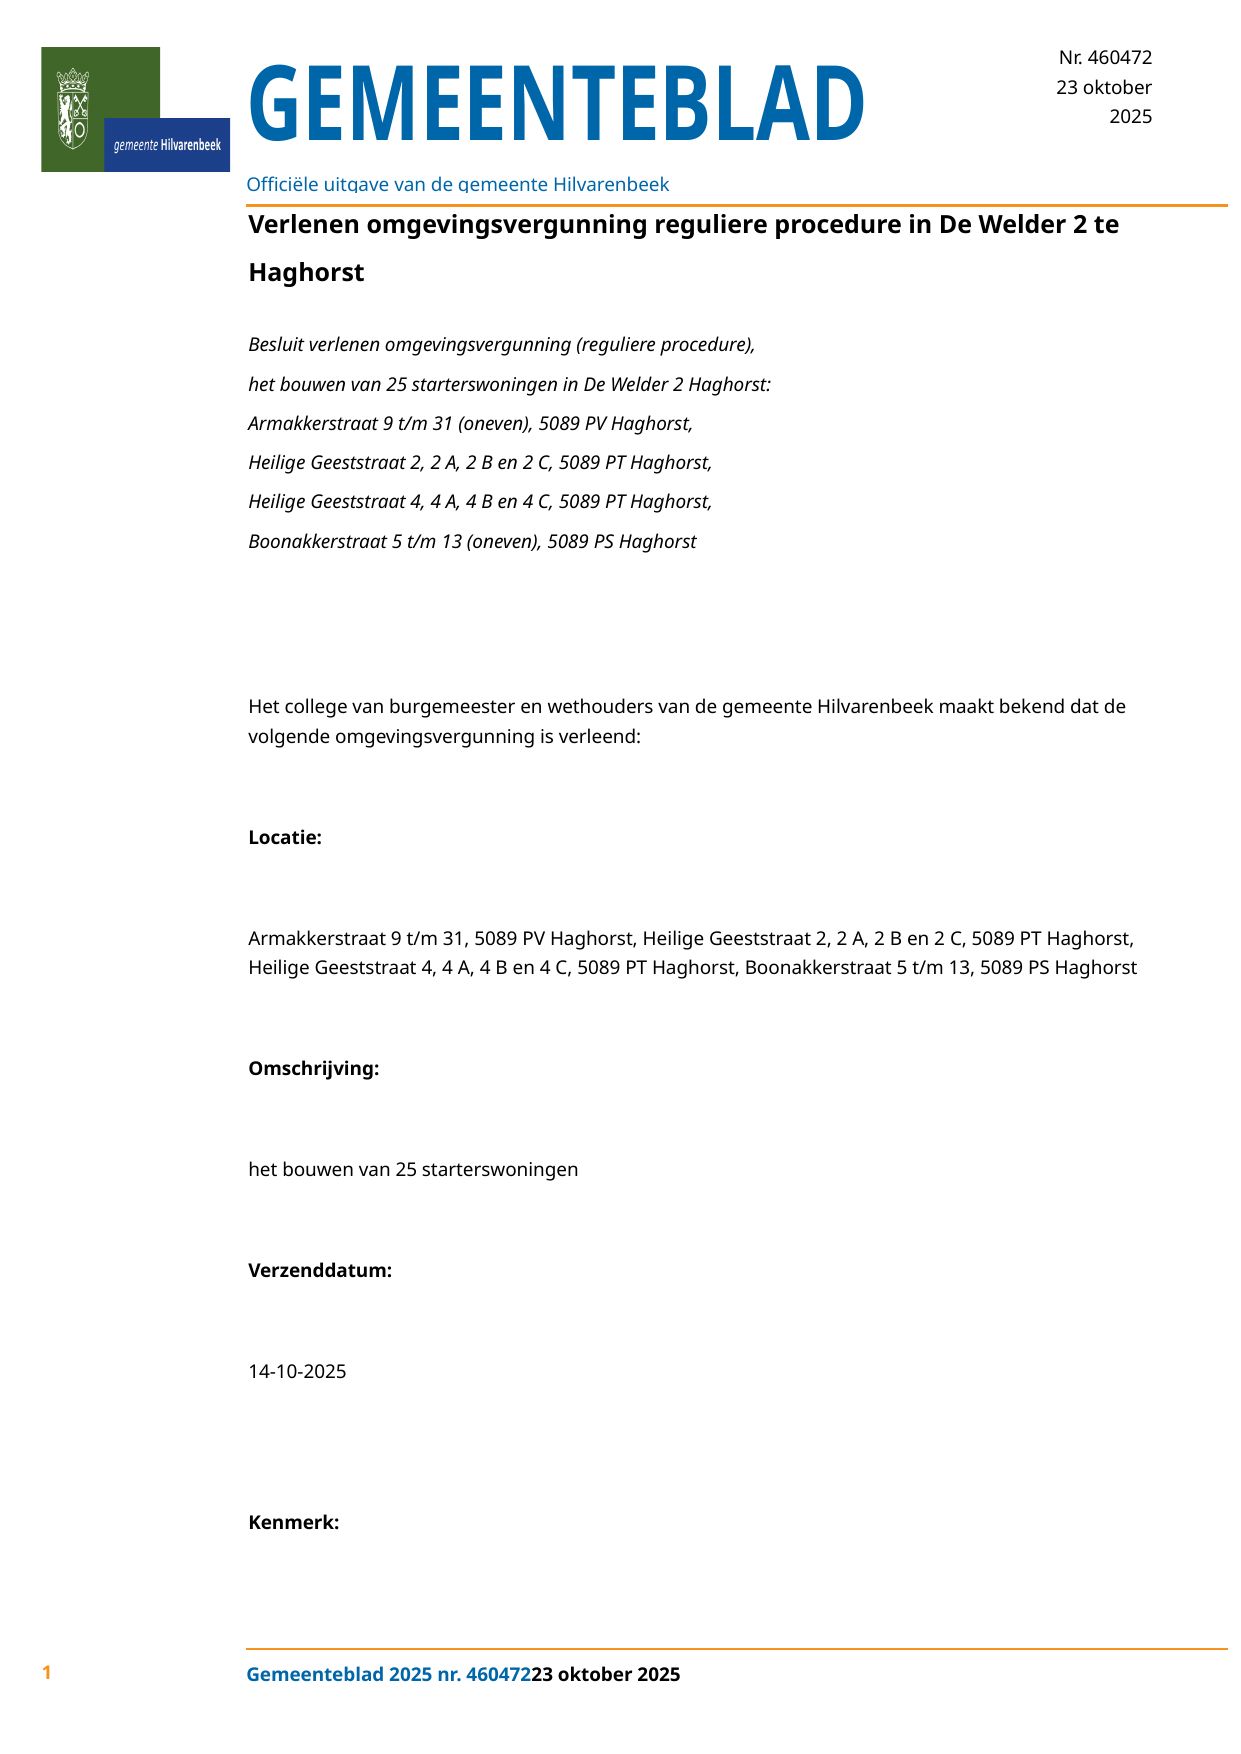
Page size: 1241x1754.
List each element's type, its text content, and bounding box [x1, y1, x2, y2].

text 14-10-2025 [248, 1358, 1152, 1383]
text Verzenddatum: [248, 1257, 1152, 1283]
text Armakkerstraat 9 t/m 31, 5089 PV Haghorst, Heilige Geeststraat 2, 2 A, 2 B en 2 C, 5089 PT Haghorst, Heilige Geeststraat 4, 4 A, 4 B en 4 C, 5089 PT Haghorst, Boonakkerstraat 5 t/m 13, 5089 PS Haghorst [248, 925, 1152, 980]
text Heilige Geeststraat 4, 4 A, 4 B en 4 C, 5089 PT Haghorst, [248, 488, 1152, 514]
text Besluit verlenen omgevingsvergunning (reguliere procedure), [248, 331, 1152, 357]
picture [41, 47, 231, 172]
text het bouwen van 25 starterswoningen in De Welder 2 Haghorst: [248, 371, 1152, 396]
text Locatie: [248, 824, 1152, 850]
text Verlenen omgevingsvergunning reguliere procedure in De Welder 2 te Haghorst [248, 207, 1152, 288]
text Omschrijving: [248, 1055, 1152, 1081]
text Armakkerstraat 9 t/m 31 (oneven), 5089 PV Haghorst, [248, 410, 1152, 436]
text Het college van burgemeester en wethouders van de gemeente Hilvarenbeek maakt bekend dat de volgende omgevingsvergunning is verleend: [248, 694, 1152, 749]
text het bouwen van 25 starterswoningen [248, 1156, 1152, 1182]
text Heilige Geeststraat 2, 2 A, 2 B en 2 C, 5089 PT Haghorst, [248, 449, 1152, 475]
text Boonakkerstraat 5 t/m 13 (oneven), 5089 PS Haghorst [248, 528, 1152, 553]
text Kenmerk: [248, 1509, 1152, 1535]
